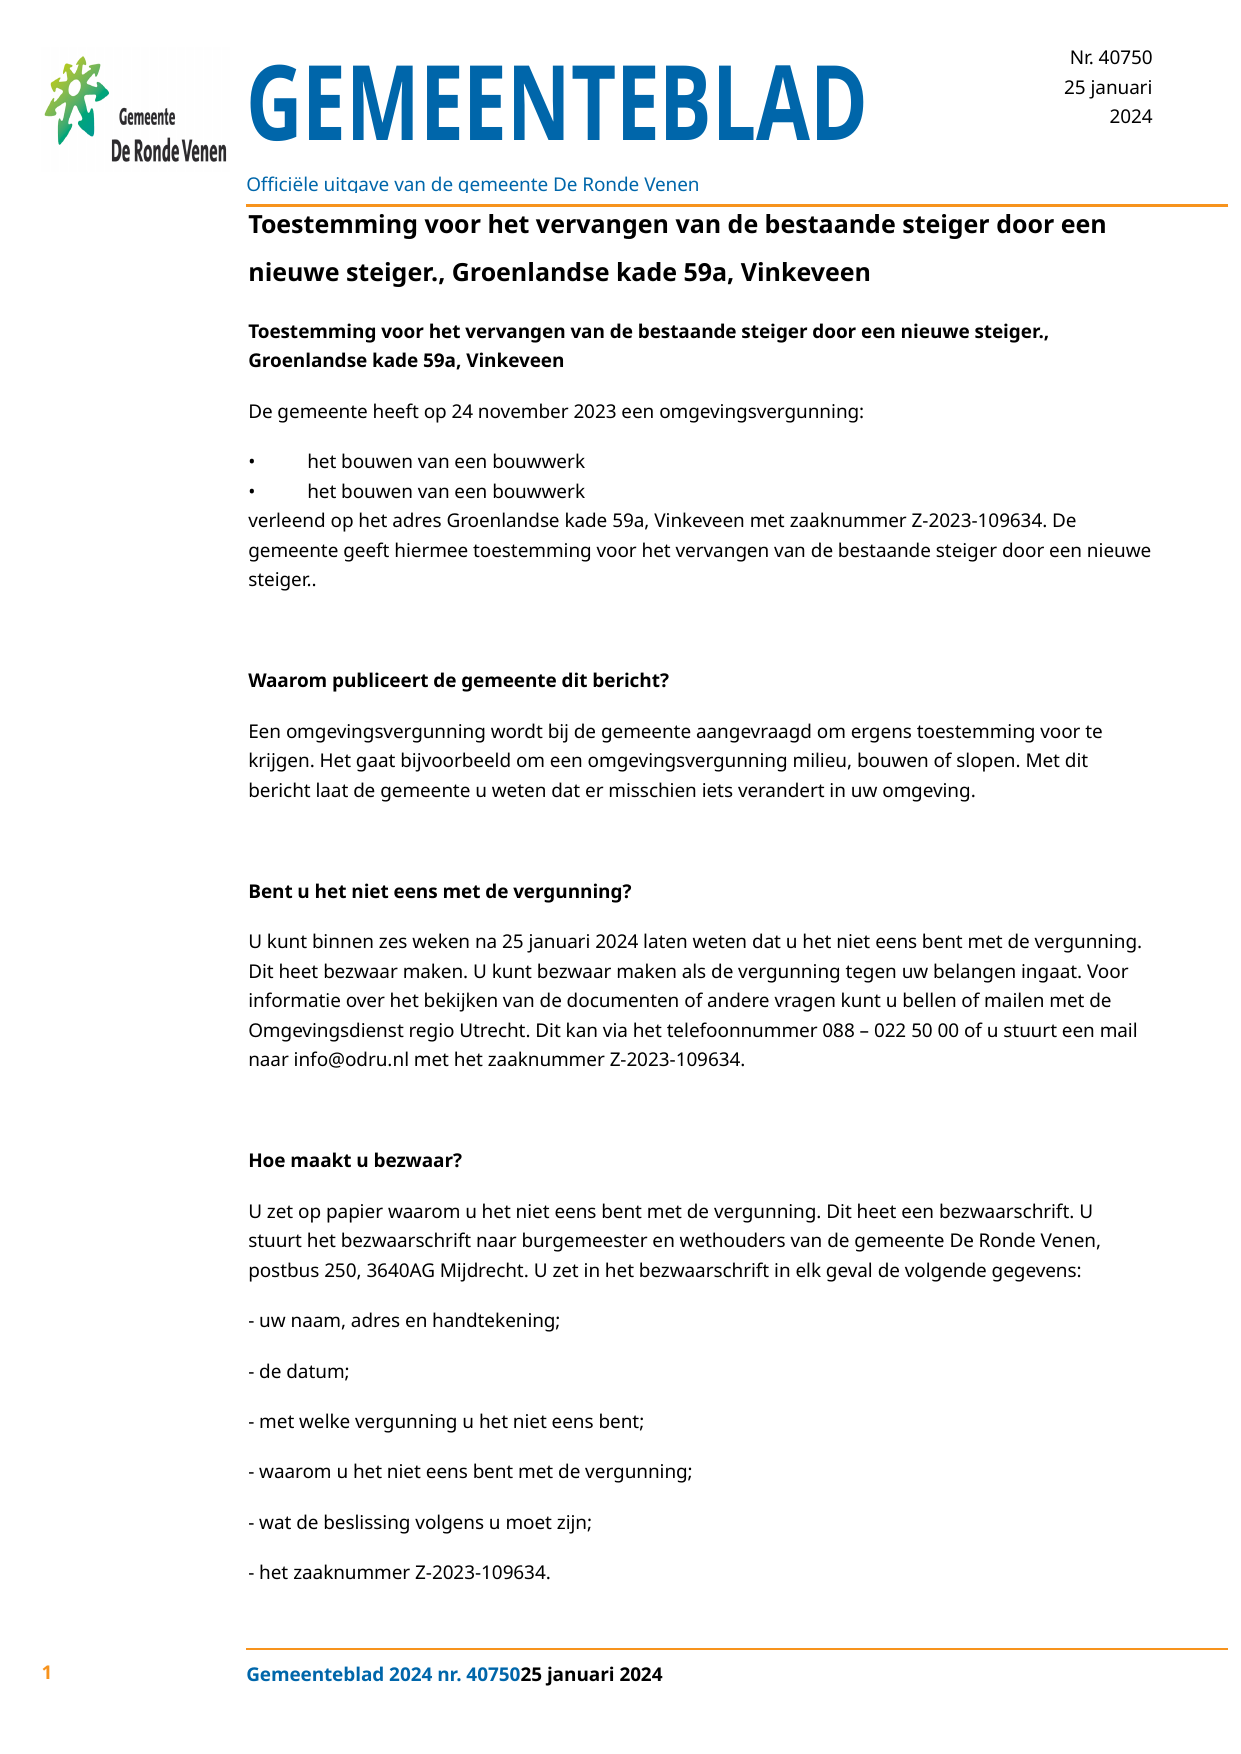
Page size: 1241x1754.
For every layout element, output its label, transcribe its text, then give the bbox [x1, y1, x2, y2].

text verleend op het adres Groenlandse kade 59a, Vinkeveen met zaaknummer Z-2023-109634. De gemeente geeft hiermee toestemming voor het vervangen van de bestaande steiger door een nieuwe steiger.. [248, 507, 1152, 592]
text - waarom u het niet eens bent met de vergunning; [248, 1459, 1152, 1484]
text - met welke vergunning u het niet eens bent; [248, 1408, 1152, 1434]
text - wat de beslissing volgens u moet zijn; [248, 1509, 1152, 1535]
text Bent u het niet eens met de vergunning? [248, 878, 1152, 904]
text Waarom publiceert de gemeente dit bericht? [248, 667, 1152, 693]
text Hoe maakt u bezwaar? [248, 1147, 1152, 1173]
list het bouwen van een bouwwerk [248, 478, 1152, 504]
text De gemeente heeft op 24 november 2023 een omgevingsvergunning: [248, 398, 1152, 424]
text - uw naam, adres en handtekening; [248, 1307, 1152, 1333]
text Toestemming voor het vervangen van de bestaande steiger door een nieuwe steiger., Groenlandse kade 59a, Vinkeveen [248, 318, 1152, 373]
list het bouwen van een bouwwerk [248, 448, 1152, 474]
text - de datum; [248, 1358, 1152, 1384]
text Een omgevingsvergunning wordt bij de gemeente aangevraagd om ergens toestemming voor te krijgen. Het gaat bijvoorbeeld om een omgevingsvergunning milieu, bouwen of slopen. Met dit bericht laat de gemeente u weten dat er misschien iets verandert in uw omgeving. [248, 718, 1152, 803]
text U zet op papier waarom u het niet eens bent met de vergunning. Dit heet een bezwaarschrift. U stuurt het bezwaarschrift naar burgemeester en wethouders van de gemeente De Ronde Venen, postbus 250, 3640AG Mijdrecht. U zet in het bezwaarschrift in elk geval de volgende gegevens: [248, 1198, 1152, 1283]
picture [41, 47, 231, 172]
text - het zaaknummer Z-2023-109634. [248, 1559, 1152, 1585]
text Toestemming voor het vervangen van de bestaande steiger door een nieuwe steiger., Groenlandse kade 59a, Vinkeveen [248, 207, 1152, 288]
text U kunt binnen zes weken na 25 januari 2024 laten weten dat u het niet eens bent met de vergunning. Dit heet bezwaar maken. U kunt bezwaar maken als de vergunning tegen uw belangen ingaat. Voor informatie over het bekijken van de documenten of andere vragen kunt u bellen of mailen met de Omgevingsdienst regio Utrecht. Dit kan via het telefoonnummer 088 – 022 50 00 of u stuurt een mail naar info@odru.nl met het zaaknummer Z-2023-109634. [248, 928, 1152, 1072]
